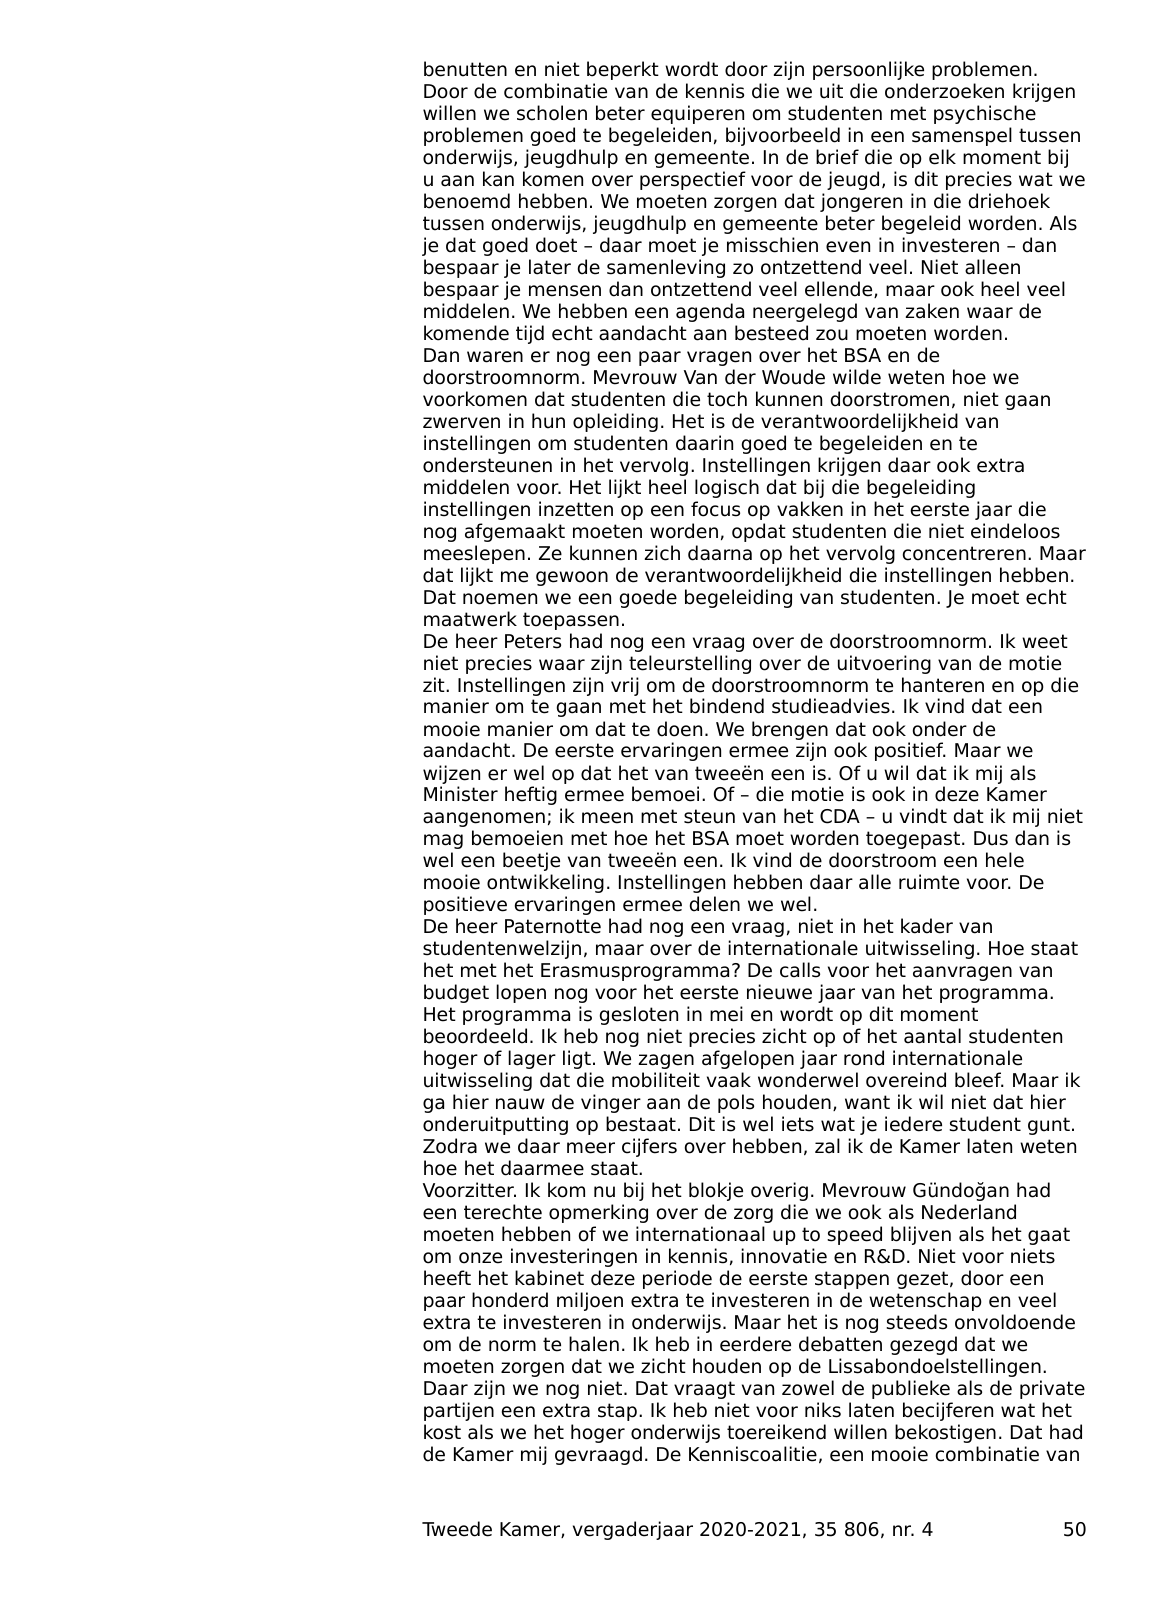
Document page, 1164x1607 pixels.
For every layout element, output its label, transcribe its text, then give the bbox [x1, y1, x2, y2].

text De heer Peters had nog een vraag over de doorstroomnorm. Ik weet niet precies waar zijn teleurstelling over de uitvoering van de motie zit. Instellingen zijn vrij om de doorstroomnorm te hanteren en op die manier om te gaan met het bindend studieadvies. Ik vind dat een mooie manier om dat te doen. We brengen dat ook onder de aandacht. De eerste ervaringen ermee zijn ook positief. Maar we wijzen er wel op dat het van tweeën een is. Of u wil dat ik mij als Minister heftig ermee bemoei. Of – die motie is ook in deze Kamer aangenomen; ik meen met steun van het CDA – u vindt dat ik mij niet mag bemoeien met hoe het BSA moet worden toegepast. Dus dan is wel een beetje van tweeën een. Ik vind de doorstroom een hele mooie ontwikkeling. Instellingen hebben daar alle ruimte voor. De positieve ervaringen ermee delen we wel. [422, 631, 1087, 916]
text Dan waren er nog een paar vragen over het BSA en de doorstroomnorm. Mevrouw Van der Woude wilde weten hoe we voorkomen dat studenten die toch kunnen doorstromen, niet gaan zwerven in hun opleiding. Het is de verantwoordelijkheid van instellingen om studenten daarin goed te begeleiden en te ondersteunen in het vervolg. Instellingen krijgen daar ook extra middelen voor. Het lijkt heel logisch dat bij die begeleiding instellingen inzetten op een focus op vakken in het eerste jaar die nog afgemaakt moeten worden, opdat studenten die niet eindeloos meeslepen. Ze kunnen zich daarna op het vervolg concentreren. Maar dat lijkt me gewoon de verantwoordelijkheid die instellingen hebben. Dat noemen we een goede begeleiding van studenten. Je moet echt maatwerk toepassen. [422, 345, 1087, 631]
text Voorzitter. Ik kom nu bij het blokje overig. Mevrouw Gündoğan had een terechte opmerking over de zorg die we ook als Nederland moeten hebben of we internationaal up to speed blijven als het gaat om onze investeringen in kennis, innovatie en R&D. Niet voor niets heeft het kabinet deze periode de eerste stappen gezet, door een paar honderd miljoen extra te investeren in de wetenschap en veel extra te investeren in onderwijs. Maar het is nog steeds onvoldoende om de norm te halen. Ik heb in eerdere debatten gezegd dat we moeten zorgen dat we zicht houden op de Lissabondoelstellingen. Daar zijn we nog niet. Dat vraagt van zowel de publieke als de private partijen een extra stap. Ik heb niet voor niks laten becijferen wat het kost als we het hoger onderwijs toereikend willen bekostigen. Dat had de Kamer mij gevraagd. De Kenniscoalitie, een mooie combinatie van [422, 1180, 1087, 1466]
text De heer Paternotte had nog een vraag, niet in het kader van studentenwelzijn, maar over de internationale uitwisseling. Hoe staat het met het Erasmusprogramma? De calls voor het aanvragen van budget lopen nog voor het eerste nieuwe jaar van het programma. Het programma is gesloten in mei en wordt op dit moment beoordeeld. Ik heb nog niet precies zicht op of het aantal studenten hoger of lager ligt. We zagen afgelopen jaar rond internationale uitwisseling dat die mobiliteit vaak wonderwel overeind bleef. Maar ik ga hier nauw de vinger aan de pols houden, want ik wil niet dat hier onderuitputting op bestaat. Dit is wel iets wat je iedere student gunt. Zodra we daar meer cijfers over hebben, zal ik de Kamer laten weten hoe het daarmee staat. [422, 916, 1087, 1180]
text benutten en niet beperkt wordt door zijn persoonlijke problemen. Door de combinatie van de kennis die we uit die onderzoeken krijgen willen we scholen beter equiperen om studenten met psychische problemen goed te begeleiden, bijvoorbeeld in een samenspel tussen onderwijs, jeugdhulp en gemeente. In de brief die op elk moment bij u aan kan komen over perspectief voor de jeugd, is dit precies wat we benoemd hebben. We moeten zorgen dat jongeren in die driehoek tussen onderwijs, jeugdhulp en gemeente beter begeleid worden. Als je dat goed doet – daar moet je misschien even in investeren – dan bespaar je later de samenleving zo ontzettend veel. Niet alleen bespaar je mensen dan ontzettend veel ellende, maar ook heel veel middelen. We hebben een agenda neergelegd van zaken waar de komende tijd echt aandacht aan besteed zou moeten worden. [422, 59, 1087, 345]
